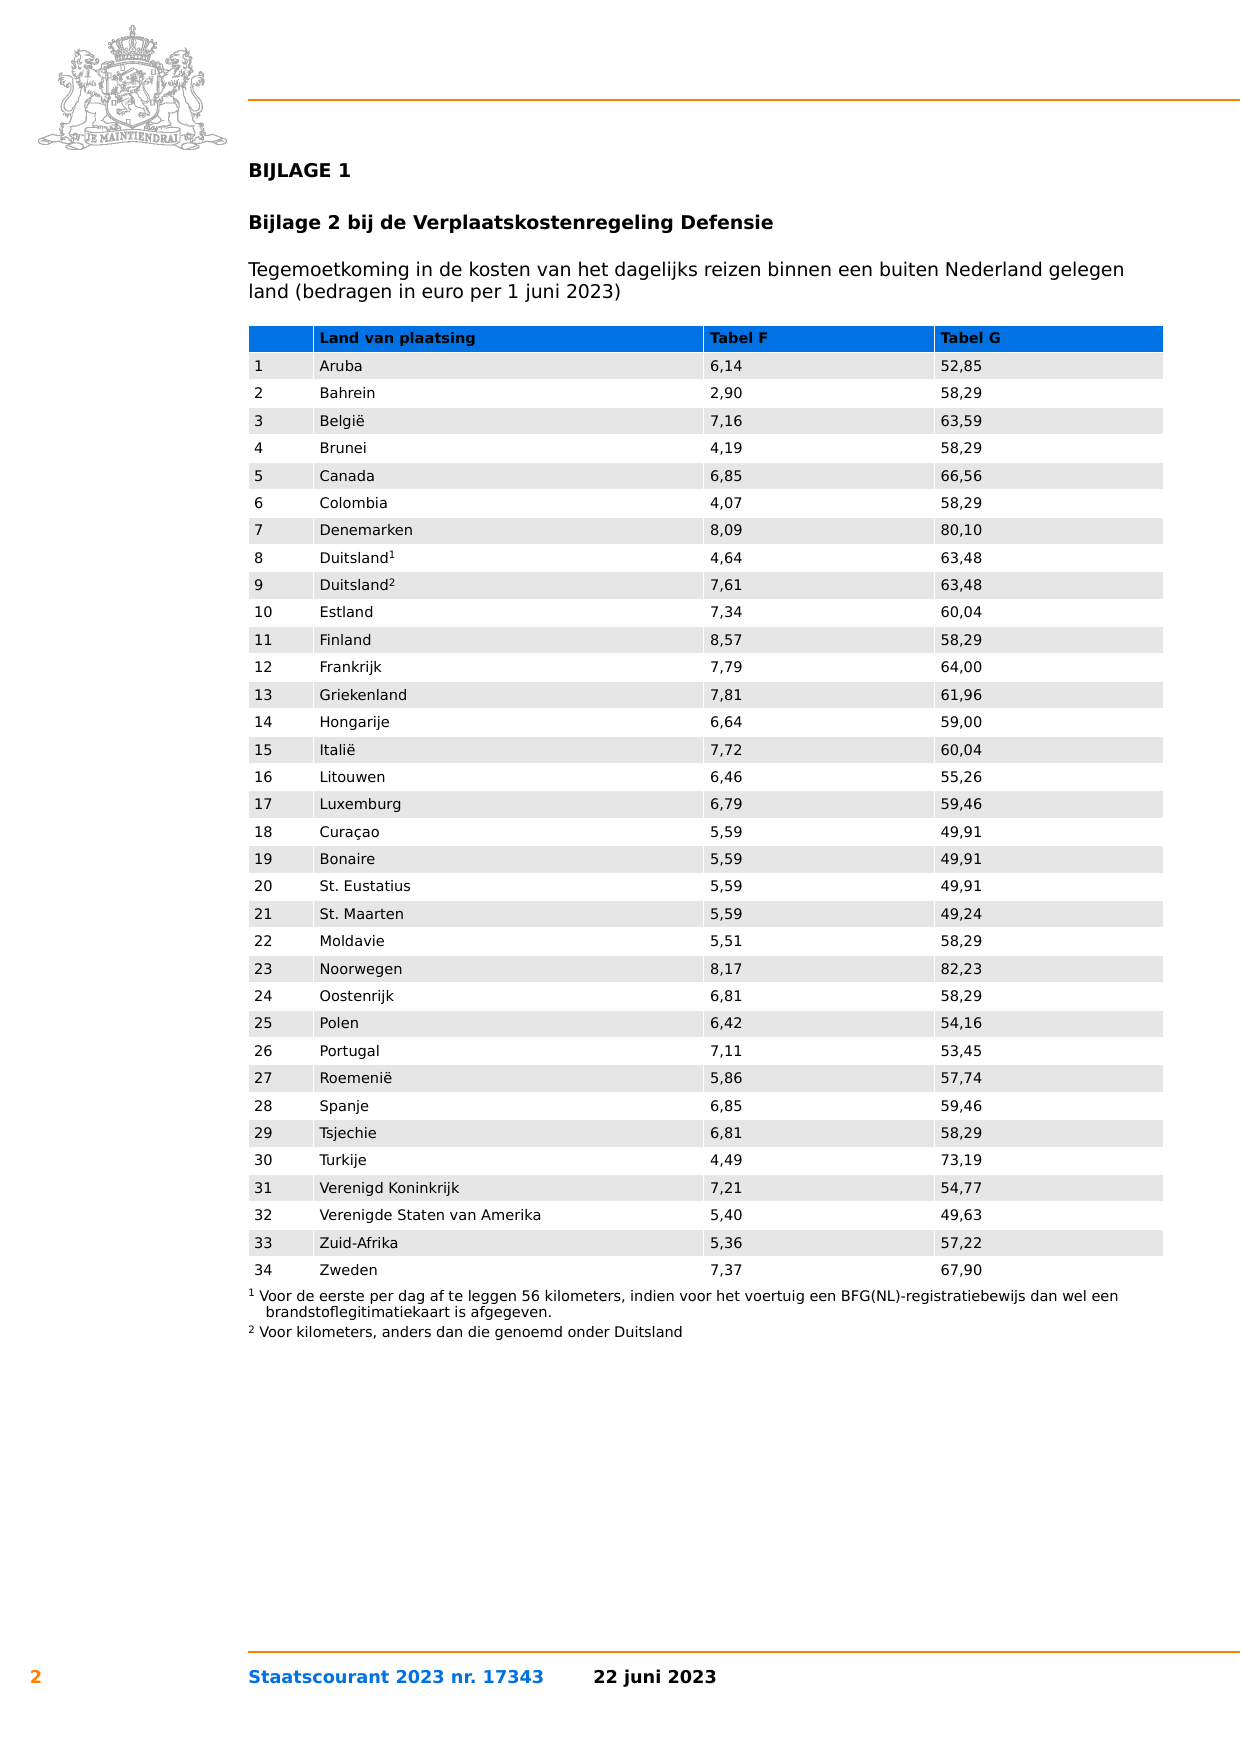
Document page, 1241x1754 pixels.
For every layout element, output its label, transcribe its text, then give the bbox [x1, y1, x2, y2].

table_cell 5 [249, 463, 313, 489]
table_cell Griekenland [314, 682, 703, 708]
table_cell 64,00 [935, 655, 1163, 681]
table_cell 12 [249, 655, 313, 681]
subtitle Bijlage 2 bij de Verplaatskostenregeling Defensie [248, 212, 1163, 234]
table_cell Verenigde Staten van Amerika [314, 1203, 703, 1229]
table_cell Roemenië [314, 1065, 703, 1092]
table_cell Curaçao [314, 819, 703, 845]
table_cell 8 [249, 545, 313, 571]
table_cell 57,74 [935, 1065, 1163, 1092]
table_cell 58,29 [935, 381, 1163, 407]
table_cell 11 [249, 627, 313, 653]
table_cell Oostenrijk [314, 983, 703, 1009]
table_cell 5,51 [704, 929, 934, 955]
table_cell 29 [249, 1120, 313, 1147]
table_cell Turkije [314, 1148, 703, 1174]
table_cell Verenigd Koninkrijk [314, 1175, 703, 1201]
table_cell 34 [249, 1257, 313, 1283]
table_cell 54,77 [935, 1175, 1163, 1201]
table_cell Litouwen [314, 764, 703, 790]
table_cell 6,64 [704, 709, 934, 736]
table_cell 4 [249, 435, 313, 462]
table_cell 10 [249, 600, 313, 626]
table_cell 4,64 [704, 545, 934, 571]
table_cell 1 [249, 353, 313, 379]
table_cell Italië [314, 737, 703, 763]
table_header Tabel G [935, 326, 1163, 352]
table_cell 80,10 [935, 518, 1163, 544]
table_cell 58,29 [935, 490, 1163, 516]
table_cell 60,04 [935, 600, 1163, 626]
subtitle BIJLAGE 1 [248, 160, 1163, 182]
table_cell 27 [249, 1065, 313, 1092]
table_cell Brunei [314, 435, 703, 462]
table_cell 7,37 [704, 1257, 934, 1283]
table_cell 33 [249, 1230, 313, 1256]
picture [38, 25, 227, 150]
table_cell 5,59 [704, 874, 934, 900]
table_cell Moldavie [314, 929, 703, 955]
table_cell 21 [249, 901, 313, 927]
table_cell 4,07 [704, 490, 934, 516]
table_cell Noorwegen [314, 956, 703, 982]
table_cell 6,46 [704, 764, 934, 790]
table_cell 7,16 [704, 408, 934, 434]
table_cell 58,29 [935, 1120, 1163, 1147]
table_cell 6,79 [704, 791, 934, 818]
table_cell 31 [249, 1175, 313, 1201]
table_cell St. Maarten [314, 901, 703, 927]
table_cell 7,81 [704, 682, 934, 708]
table_cell 49,91 [935, 819, 1163, 845]
table_cell Zweden [314, 1257, 703, 1283]
table_cell 5,59 [704, 846, 934, 873]
table_cell Bonaire [314, 846, 703, 873]
table_cell 6,81 [704, 1120, 934, 1147]
table_cell 54,16 [935, 1011, 1163, 1037]
table_cell 73,19 [935, 1148, 1163, 1174]
table_cell 63,48 [935, 572, 1163, 599]
table_cell 66,56 [935, 463, 1163, 489]
table_cell 24 [249, 983, 313, 1009]
table_cell 49,91 [935, 874, 1163, 900]
table_cell Aruba [314, 353, 703, 379]
table_cell Luxemburg [314, 791, 703, 818]
table_cell 26 [249, 1038, 313, 1064]
table_cell 7,21 [704, 1175, 934, 1201]
table_cell Finland [314, 627, 703, 653]
table_cell Duitsland1 [314, 545, 703, 571]
table_cell 58,29 [935, 627, 1163, 653]
table_cell 2,90 [704, 381, 934, 407]
table_cell 4,49 [704, 1148, 934, 1174]
table_cell 58,29 [935, 983, 1163, 1009]
table_cell 7,61 [704, 572, 934, 599]
table_cell 53,45 [935, 1038, 1163, 1064]
table_cell 6,81 [704, 983, 934, 1009]
table_cell Denemarken [314, 518, 703, 544]
table_cell 57,22 [935, 1230, 1163, 1256]
table_cell Zuid-Afrika [314, 1230, 703, 1256]
table_cell 8,17 [704, 956, 934, 982]
table_cell 16 [249, 764, 313, 790]
table_cell 20 [249, 874, 313, 900]
table_cell 67,90 [935, 1257, 1163, 1283]
table_cell 7,34 [704, 600, 934, 626]
table_cell 22 [249, 929, 313, 955]
table_cell 28 [249, 1093, 313, 1119]
table_cell St. Eustatius [314, 874, 703, 900]
table_cell 17 [249, 791, 313, 818]
table_cell 7,11 [704, 1038, 934, 1064]
table_cell 6,85 [704, 463, 934, 489]
table_cell 58,29 [935, 929, 1163, 955]
table_cell Colombia [314, 490, 703, 516]
table_cell België [314, 408, 703, 434]
table_cell Polen [314, 1011, 703, 1037]
table_cell 59,46 [935, 1093, 1163, 1119]
table_cell 63,48 [935, 545, 1163, 571]
table_cell 32 [249, 1203, 313, 1229]
table_cell 49,24 [935, 901, 1163, 927]
table_header [249, 326, 313, 352]
table_cell 18 [249, 819, 313, 845]
table_cell 25 [249, 1011, 313, 1037]
table_cell 6,42 [704, 1011, 934, 1037]
table_cell 30 [249, 1148, 313, 1174]
table_cell Bahrein [314, 381, 703, 407]
table_cell 49,63 [935, 1203, 1163, 1229]
table_header Tabel F [704, 326, 934, 352]
table_cell 63,59 [935, 408, 1163, 434]
table_cell 49,91 [935, 846, 1163, 873]
table_header Land van plaatsing [314, 326, 703, 352]
table_cell Spanje [314, 1093, 703, 1119]
table_cell 23 [249, 956, 313, 982]
table_cell Duitsland2 [314, 572, 703, 599]
table_cell 7,72 [704, 737, 934, 763]
table_cell 14 [249, 709, 313, 736]
table_cell 15 [249, 737, 313, 763]
table_cell 3 [249, 408, 313, 434]
table_cell 4,19 [704, 435, 934, 462]
table_cell 5,40 [704, 1203, 934, 1229]
table_cell 60,04 [935, 737, 1163, 763]
table_cell 8,09 [704, 518, 934, 544]
table_cell 6 [249, 490, 313, 516]
table_cell 55,26 [935, 764, 1163, 790]
table_cell 5,59 [704, 901, 934, 927]
table_cell Hongarije [314, 709, 703, 736]
table_cell 59,00 [935, 709, 1163, 736]
table_cell 58,29 [935, 435, 1163, 462]
table_cell 82,23 [935, 956, 1163, 982]
table_cell 52,85 [935, 353, 1163, 379]
table_cell 59,46 [935, 791, 1163, 818]
table_cell Estland [314, 600, 703, 626]
table_cell 61,96 [935, 682, 1163, 708]
table_cell Canada [314, 463, 703, 489]
table_cell 5,36 [704, 1230, 934, 1256]
table_cell 7 [249, 518, 313, 544]
table_cell 7,79 [704, 655, 934, 681]
table_cell Frankrijk [314, 655, 703, 681]
table_cell 6,85 [704, 1093, 934, 1119]
table_cell 8,57 [704, 627, 934, 653]
table_cell 1 Voor de eerste per dag af te leggen 56 kilometers, indien voor het voertuig een BFG(NL)-registratiebewijs dan wel een brandstoflegitimatiekaart is afgegeven. 2 Voor kilometers, anders dan die genoemd onder Duitsland [248, 1285, 1163, 1341]
table_cell 9 [249, 572, 313, 599]
table_cell Portugal [314, 1038, 703, 1064]
table_cell Tsjechie [314, 1120, 703, 1147]
table_cell 19 [249, 846, 313, 873]
table_cell 6,14 [704, 353, 934, 379]
table_cell 5,59 [704, 819, 934, 845]
text Tegemoetkoming in de kosten van het dagelijks reizen binnen een buiten Nederland gelegen land (bedragen in euro per 1 juni 2023) [248, 259, 1163, 303]
table_cell 2 [249, 381, 313, 407]
table_cell 13 [249, 682, 313, 708]
table_cell 5,86 [704, 1065, 934, 1092]
